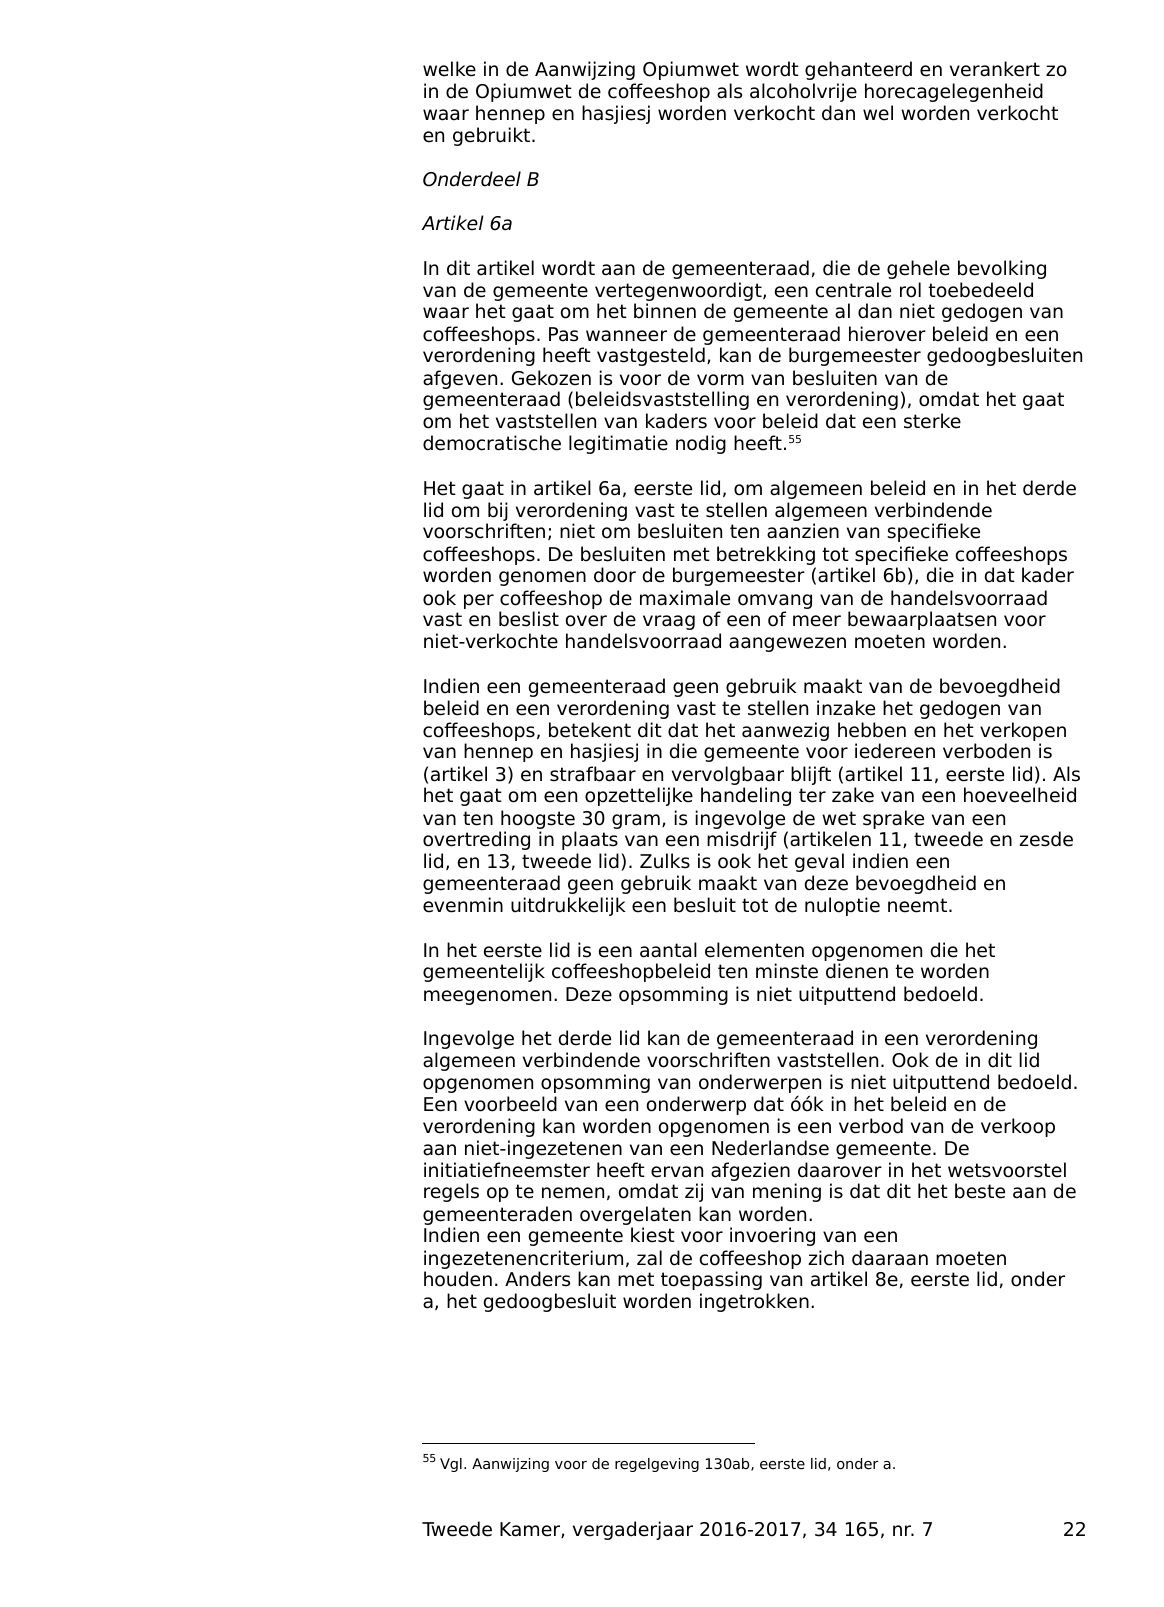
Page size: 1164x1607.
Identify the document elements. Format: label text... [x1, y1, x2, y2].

text Indien een gemeenteraad geen gebruik maakt van de bevoegdheid beleid en een verordening vast te stellen inzake het gedogen van coffeeshops, betekent dit dat het aanwezig hebben en het verkopen van hennep en hasjiesj in die gemeente voor iedereen verboden is (artikel 3) en strafbaar en vervolgbaar blijft (artikel 11, eerste lid). Als het gaat om een opzettelijke handeling ter zake van een hoeveelheid van ten hoogste 30 gram, is ingevolge de wet sprake van een overtreding in plaats van een misdrijf (artikelen 11, tweede en zesde lid, en 13, tweede lid). Zulks is ook het geval indien een gemeenteraad geen gebruik maakt van deze bevoegdheid en evenmin uitdrukkelijk een besluit tot de nuloptie neemt. [422, 676, 1087, 917]
text Vgl. Aanwijzing voor de regelgeving 130ab, eerste lid, onder a. [422, 1452, 1087, 1474]
subtitle Artikel 6a [422, 213, 1087, 235]
text In dit artikel wordt aan de gemeenteraad, die de gehele bevolking van de gemeente vertegenwoordigt, een centrale rol toebedeeld waar het gaat om het binnen de gemeente al dan niet gedogen van coffeeshops. Pas wanneer de gemeenteraad hierover beleid en een verordening heeft vastgesteld, kan de burgemeester gedoogbesluiten afgeven. Gekozen is voor de vorm van besluiten van de gemeenteraad (beleidsvaststelling en verordening), omdat het gaat om het vaststellen van kaders voor beleid dat een sterke democratische legitimatie nodig heeft. [422, 257, 1087, 455]
text Indien een gemeente kiest voor invoering van een ingezetenencriterium, zal de coffeeshop zich daaraan moeten houden. Anders kan met toepassing van artikel 8e, eerste lid, onder a, het gedoogbesluit worden ingetrokken. [422, 1225, 1087, 1313]
text In het eerste lid is een aantal elementen opgenomen die het gemeentelijk coffeeshopbeleid ten minste dienen te worden meegenomen. Deze opsomming is niet uitputtend bedoeld. [422, 939, 1087, 1005]
text welke in de Aanwijzing Opiumwet wordt gehanteerd en verankert zo in de Opiumwet de coffeeshop als alcoholvrije horecagelegenheid waar hennep en hasjiesj worden verkocht dan wel worden verkocht en gebruikt. [422, 59, 1087, 147]
text Ingevolge het derde lid kan de gemeenteraad in een verordening algemeen verbindende voorschriften vaststellen. Ook de in dit lid opgenomen opsomming van onderwerpen is niet uitputtend bedoeld. Een voorbeeld van een onderwerp dat óók in het beleid en de verordening kan worden opgenomen is een verbod van de verkoop aan niet-ingezetenen van een Nederlandse gemeente. De initiatiefneemster heeft ervan afgezien daarover in het wetsvoorstel regels op te nemen, omdat zij van mening is dat dit het beste aan de gemeenteraden overgelaten kan worden. [422, 1028, 1087, 1225]
text Het gaat in artikel 6a, eerste lid, om algemeen beleid en in het derde lid om bij verordening vast te stellen algemeen verbindende voorschriften; niet om besluiten ten aanzien van specifieke coffeeshops. De besluiten met betrekking tot specifieke coffeeshops worden genomen door de burgemeester (artikel 6b), die in dat kader ook per coffeeshop de maximale omvang van de handelsvoorraad vast en beslist over de vraag of een of meer bewaarplaatsen voor niet-verkochte handelsvoorraad aangewezen moeten worden. [422, 477, 1087, 653]
subtitle Onderdeel B [422, 169, 1087, 191]
